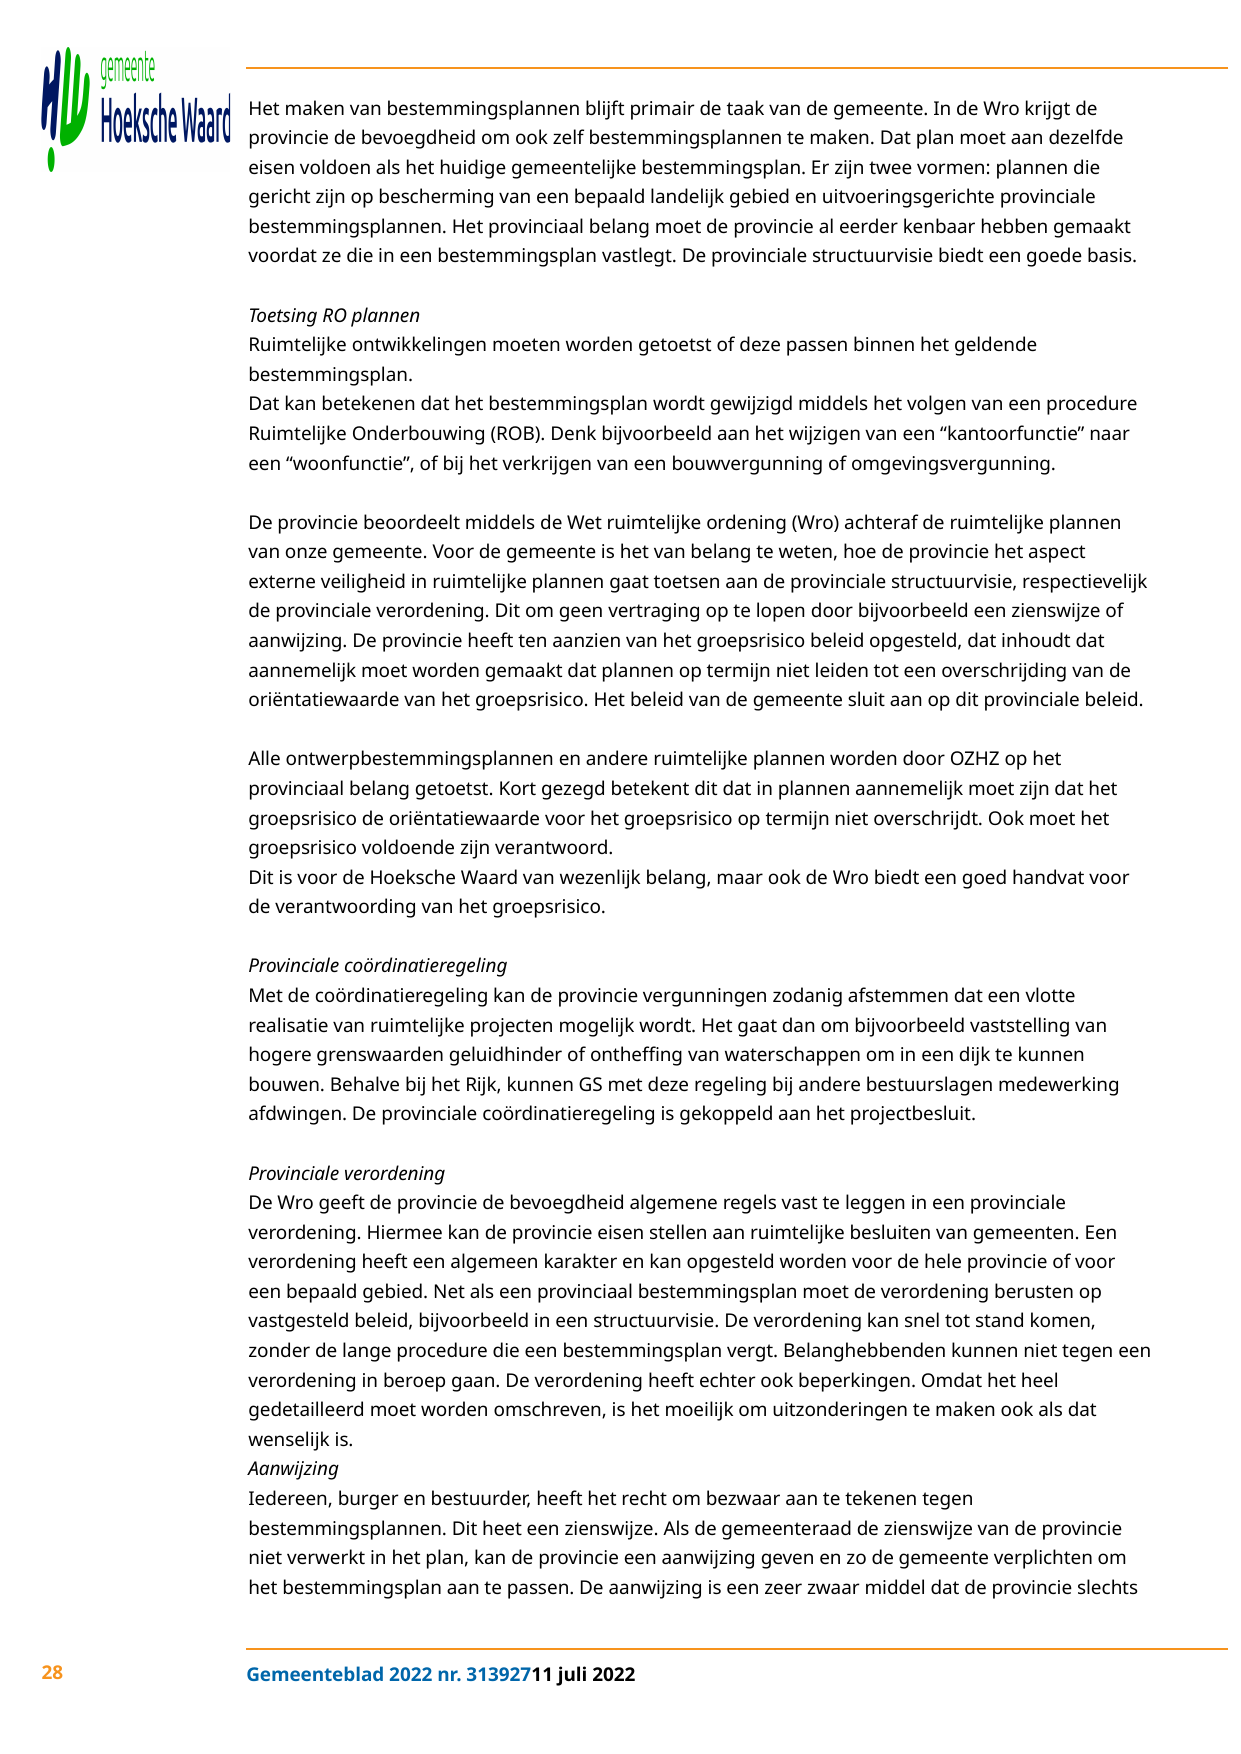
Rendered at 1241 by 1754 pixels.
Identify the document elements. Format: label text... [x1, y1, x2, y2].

text Dit is voor de Hoeksche Waard van wezenlijk belang, maar ook de Wro biedt een goed handvat voor de verantwoording van het groepsrisico. [248, 864, 1152, 919]
text Het maken van bestemmingsplannen blijft primair de taak van de gemeente. In de Wro krijgt de provincie de bevoegdheid om ook zelf bestemmingsplannen te maken. Dat plan moet aan dezelfde eisen voldoen als het huidige gemeentelijke bestemmingsplan. Er zijn twee vormen: plannen die gericht zijn op bescherming van een bepaald landelijk gebied en uitvoeringsgerichte provinciale bestemmingsplannen. Het provinciaal belang moet de provincie al eerder kenbaar hebben gemaakt voordat ze die in een bestemmingsplan vastlegt. De provinciale structuurvisie biedt een goede basis. [248, 95, 1152, 268]
text Provinciale coördinatieregeling [248, 953, 1152, 978]
text Met de coördinatieregeling kan de provincie vergunningen zodanig afstemmen dat een vlotte realisatie van ruimtelijke projecten mogelijk wordt. Het gaat dan om bijvoorbeeld vaststelling van hogere grenswaarden geluidhinder of ontheffing van waterschappen om in een dijk te kunnen bouwen. Behalve bij het Rijk, kunnen GS met deze regeling bij andere bestuurslagen medewerking afdwingen. De provinciale coördinatieregeling is gekoppeld aan het projectbesluit. [248, 982, 1152, 1126]
text Provinciale verordening [248, 1160, 1152, 1186]
text Aanwijzing [248, 1456, 1152, 1481]
text Dat kan betekenen dat het bestemmingsplan wordt gewijzigd middels het volgen van een procedure Ruimtelijke Onderbouwing (ROB). Denk bijvoorbeeld aan het wijzigen van een “kantoorfunctie” naar een “woonfunctie”, of bij het verkrijgen van een bouwvergunning of omgevingsvergunning. [248, 391, 1152, 476]
text Toetsing RO plannen [248, 302, 1152, 328]
text De Wro geeft de provincie de bevoegdheid algemene regels vast te leggen in een provinciale verordening. Hiermee kan de provincie eisen stellen aan ruimtelijke besluiten van gemeenten. Een verordening heeft een algemeen karakter en kan opgesteld worden voor de hele provincie of voor een bepaald gebied. Net als een provinciaal bestemmingsplan moet de verordening berusten op vastgesteld beleid, bijvoorbeeld in een structuurvisie. De verordening kan snel tot stand komen, zonder de lange procedure die een bestemmingsplan vergt. Belanghebbenden kunnen niet tegen een verordening in beroep gaan. De verordening heeft echter ook beperkingen. Omdat het heel gedetailleerd moet worden omschreven, is het moeilijk om uitzonderingen te maken ook als dat wenselijk is. [248, 1189, 1152, 1452]
picture [41, 47, 231, 172]
text Ruimtelijke ontwikkelingen moeten worden getoetst of deze passen binnen het geldende bestemmingsplan. [248, 331, 1152, 387]
text De provincie beoordeelt middels de Wet ruimtelijke ordening (Wro) achteraf de ruimtelijke plannen van onze gemeente. Voor de gemeente is het van belang te weten, hoe de provincie het aspect externe veiligheid in ruimtelijke plannen gaat toetsen aan de provinciale structuurvisie, respectievelijk de provinciale verordening. Dit om geen vertraging op te lopen door bijvoorbeeld een zienswijze of aanwijzing. De provincie heeft ten aanzien van het groepsrisico beleid opgesteld, dat inhoudt dat aannemelijk moet worden gemaakt dat plannen op termijn niet leiden tot een overschrijding van de oriëntatiewaarde van het groepsrisico. Het beleid van de gemeente sluit aan op dit provinciale beleid. [248, 509, 1152, 712]
text Alle ontwerpbestemmingsplannen en andere ruimtelijke plannen worden door OZHZ op het provinciaal belang getoetst. Kort gezegd betekent dit dat in plannen aannemelijk moet zijn dat het groepsrisico de oriëntatiewaarde voor het groepsrisico op termijn niet overschrijdt. Ook moet het groepsrisico voldoende zijn verantwoord. [248, 746, 1152, 860]
text Iedereen, burger en bestuurder, heeft het recht om bezwaar aan te tekenen tegen bestemmingsplannen. Dit heet een zienswijze. Als de gemeenteraad de zienswijze van de provincie niet verwerkt in het plan, kan de provincie een aanwijzing geven en zo de gemeente verplichten om het bestemmingsplan aan te passen. De aanwijzing is een zeer zwaar middel dat de provincie slechts [248, 1485, 1152, 1600]
